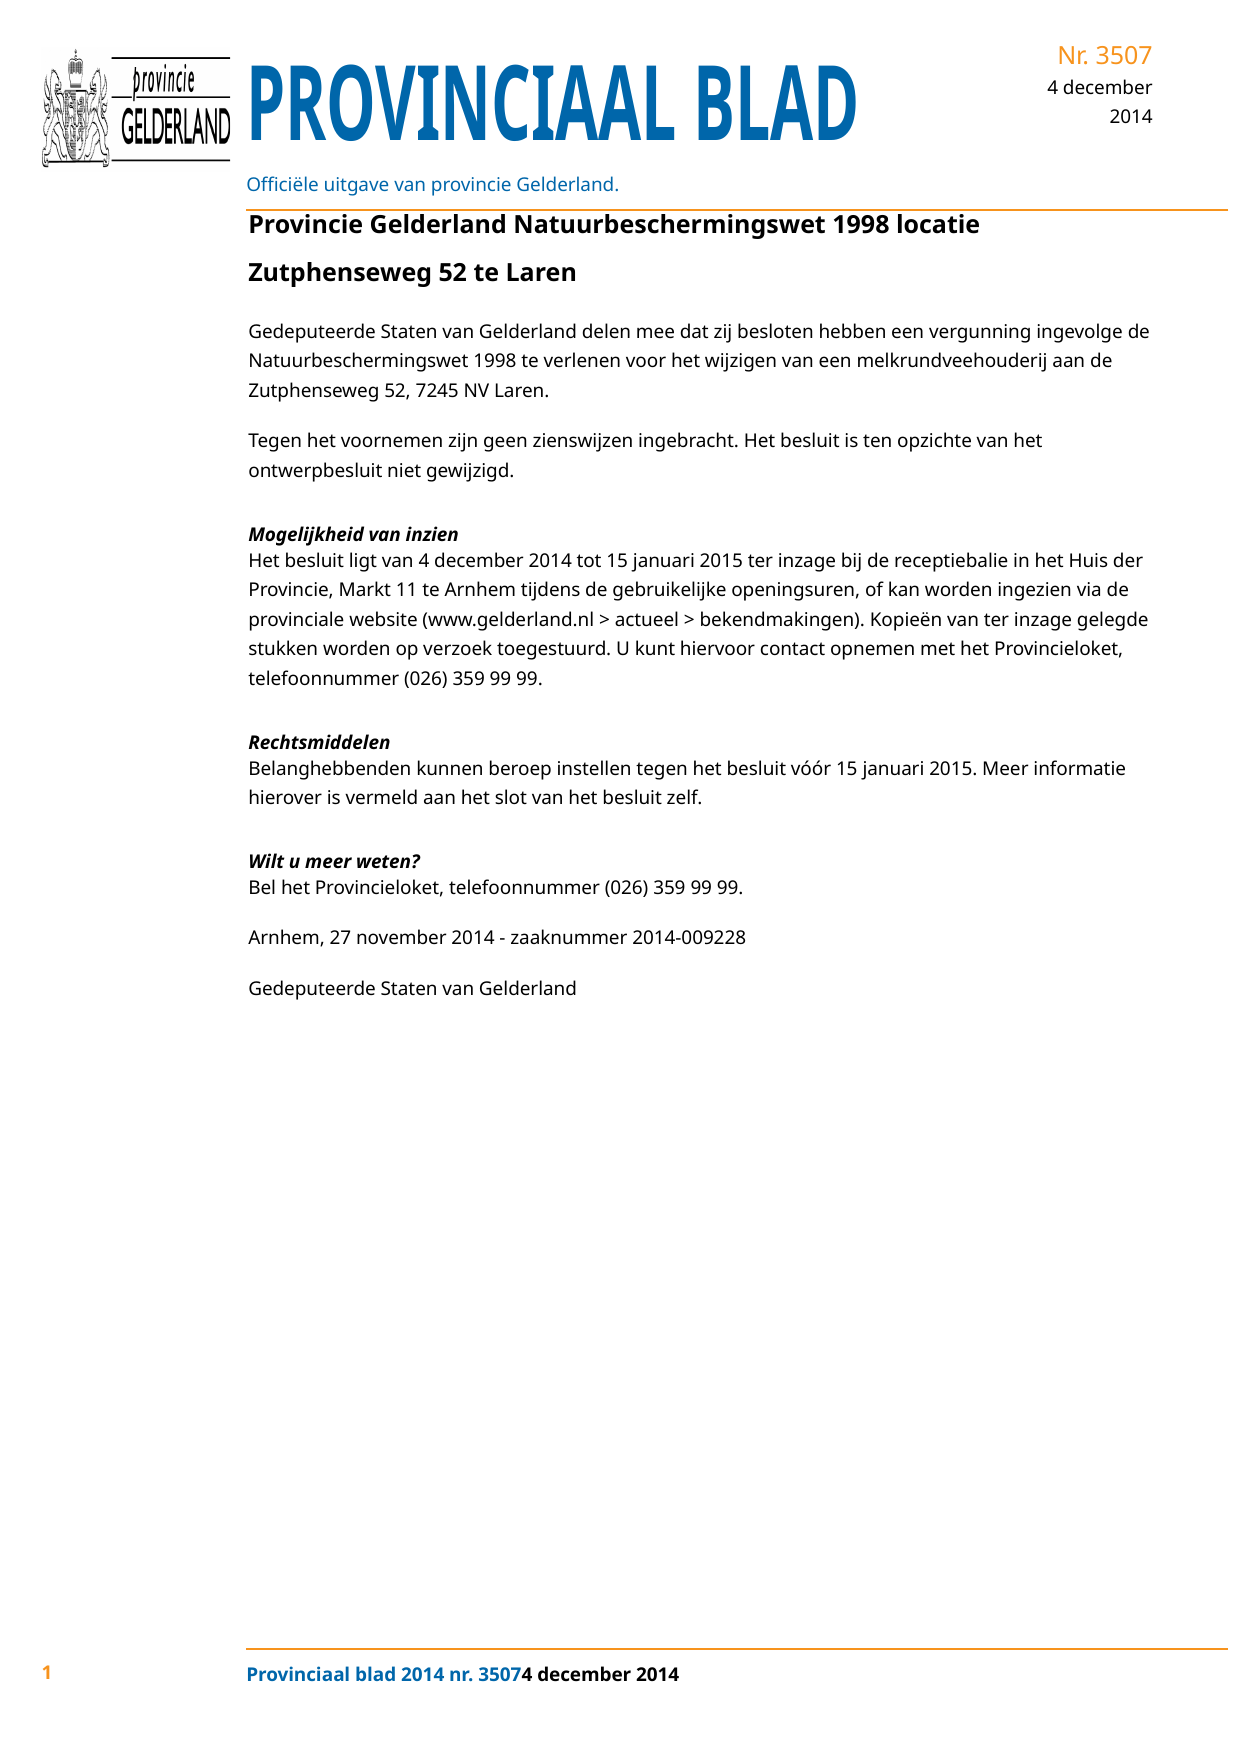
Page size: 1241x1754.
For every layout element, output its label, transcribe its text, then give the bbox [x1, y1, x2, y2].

text Provincie Gelderland Natuurbeschermingswet 1998 locatie Zutphenseweg 52 te Laren [248, 211, 1152, 288]
picture [41, 47, 231, 172]
text Mogelijkheid van inzien [248, 521, 1152, 547]
text Gedeputeerde Staten van Gelderland [248, 975, 1152, 1001]
text Gedeputeerde Staten van Gelderland delen mee dat zij besloten hebben een vergunning ingevolge de Natuurbeschermingswet 1998 te verlenen voor het wijzigen van een melkrundveehouderij aan de Zutphenseweg 52, 7245 NV Laren. [248, 318, 1152, 403]
text Wilt u meer weten? [248, 848, 1152, 874]
text Arnhem, 27 november 2014 - zaaknummer 2014-009228 [248, 924, 1152, 950]
text Rechtsmiddelen [248, 729, 1152, 755]
text Tegen het voornemen zijn geen zienswijzen ingebracht. Het besluit is ten opzichte van het ontwerpbesluit niet gewijzigd. [248, 427, 1152, 483]
text Belanghebbenden kunnen beroep instellen tegen het besluit vóór 15 januari 2015. Meer informatie hierover is vermeld aan het slot van het besluit zelf. [248, 755, 1152, 810]
text Bel het Provincieloket, telefoonnummer (026) 359 99 99. [248, 874, 1152, 900]
text Het besluit ligt van 4 december 2014 tot 15 januari 2015 ter inzage bij de receptiebalie in het Huis der Provincie, Markt 11 te Arnhem tijdens de gebruikelijke openingsuren, of kan worden ingezien via de provinciale website (www.gelderland.nl > actueel > bekendmakingen). Kopieën van ter inzage gelegde stukken worden op verzoek toegestuurd. U kunt hiervoor contact opnemen met het Provincieloket, telefoonnummer (026) 359 99 99. [248, 547, 1152, 691]
